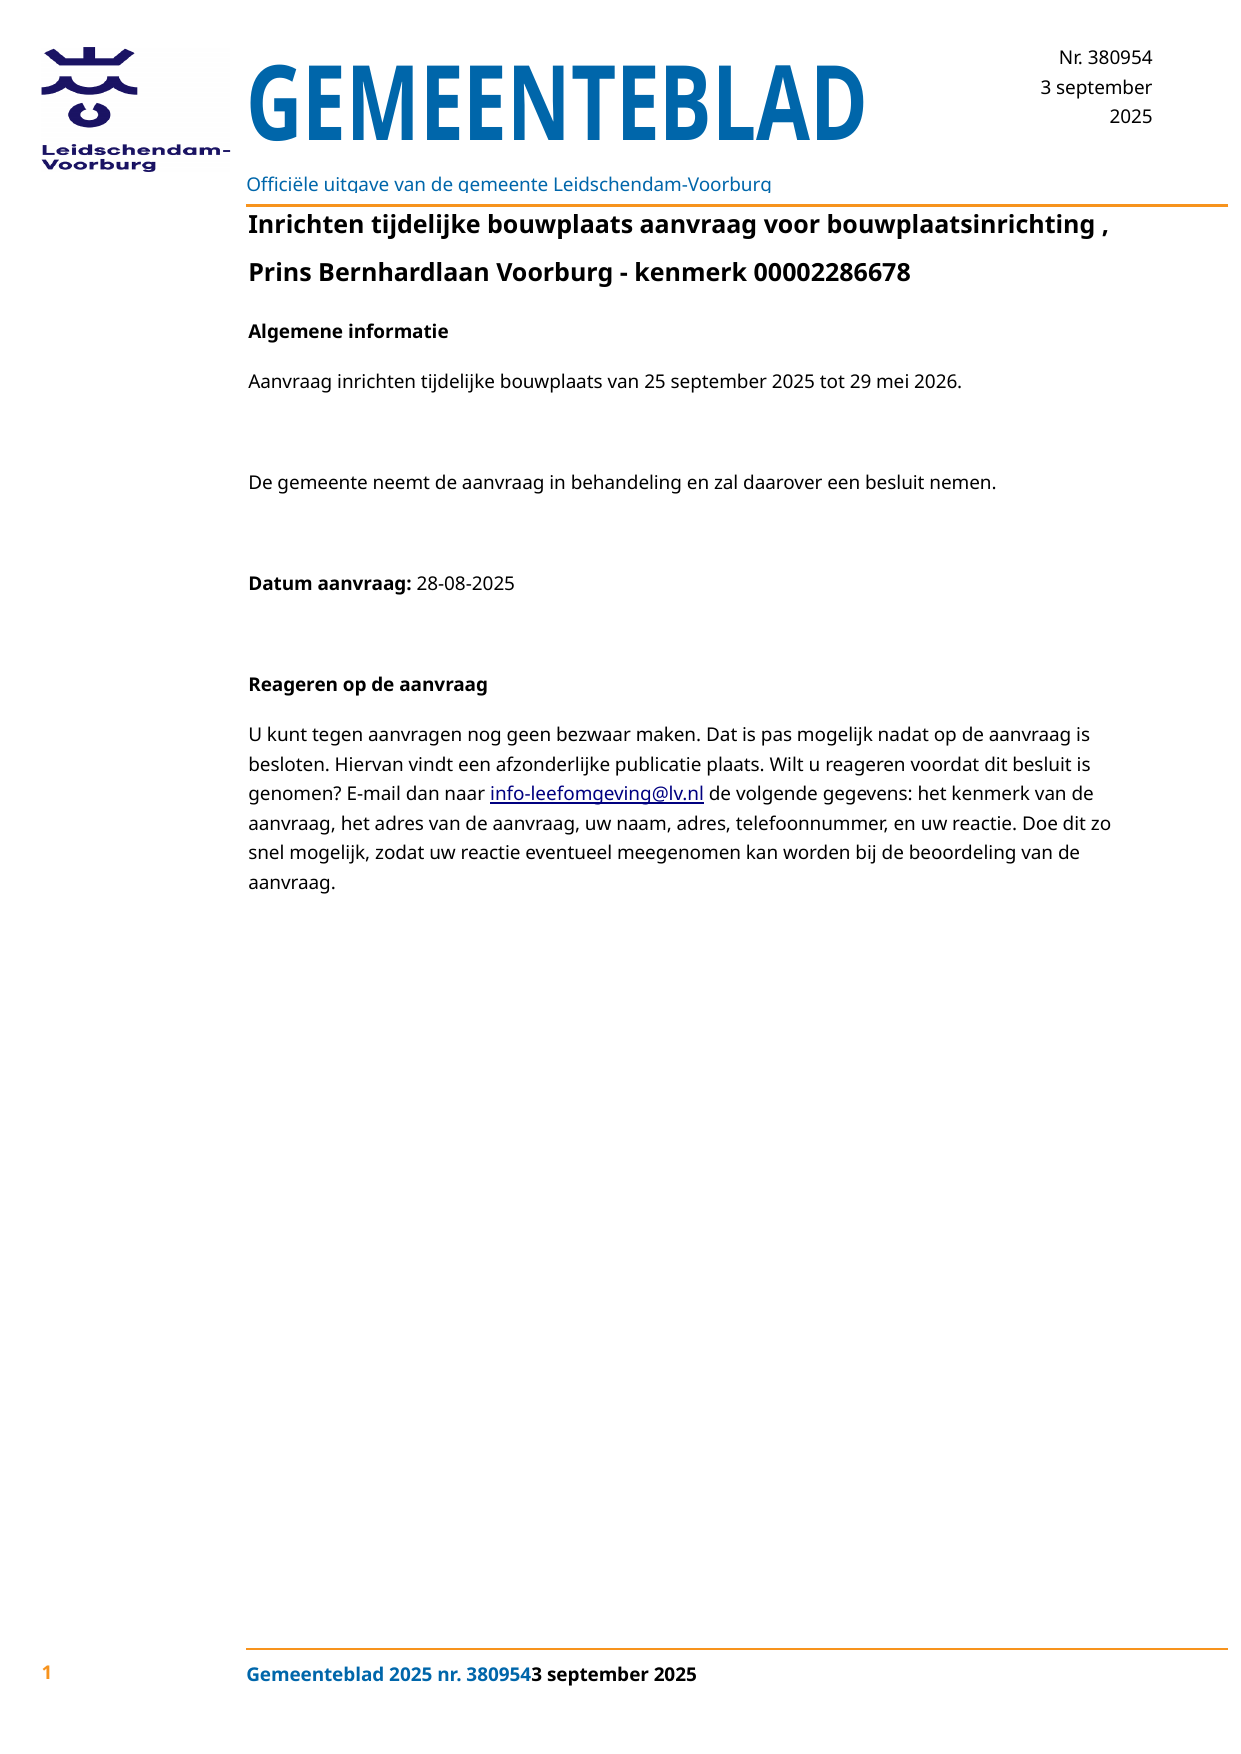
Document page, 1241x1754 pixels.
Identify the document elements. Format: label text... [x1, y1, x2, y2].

text U kunt tegen aanvragen nog geen bezwaar maken. Dat is pas mogelijk nadat op de aanvraag is besloten. Hiervan vindt een afzonderlijke publicatie plaats. Wilt u reageren voordat dit besluit is genomen? E-mail dan naar info-leefomgeving@lv.nl de volgende gegevens: het kenmerk van de aanvraag, het adres van de aanvraag, uw naam, adres, telefoonnummer, en uw reactie. Doe dit zo snel mogelijk, zodat uw reactie eventueel meegenomen kan worden bij de beoordeling van de aanvraag. [248, 721, 1152, 895]
picture [41, 47, 231, 172]
text De gemeente neemt de aanvraag in behandeling en zal daarover een besluit nemen. [248, 469, 1152, 495]
text Algemene informatie [248, 318, 1152, 344]
text Datum aanvraag: 28-08-2025 [248, 570, 1152, 596]
text Aanvraag inrichten tijdelijke bouwplaats van 25 september 2025 tot 29 mei 2026. [248, 368, 1152, 394]
text Reageren op de aanvraag [248, 671, 1152, 697]
text Inrichten tijdelijke bouwplaats aanvraag voor bouwplaatsinrichting , Prins Bernhardlaan Voorburg - kenmerk 00002286678 [248, 207, 1152, 288]
